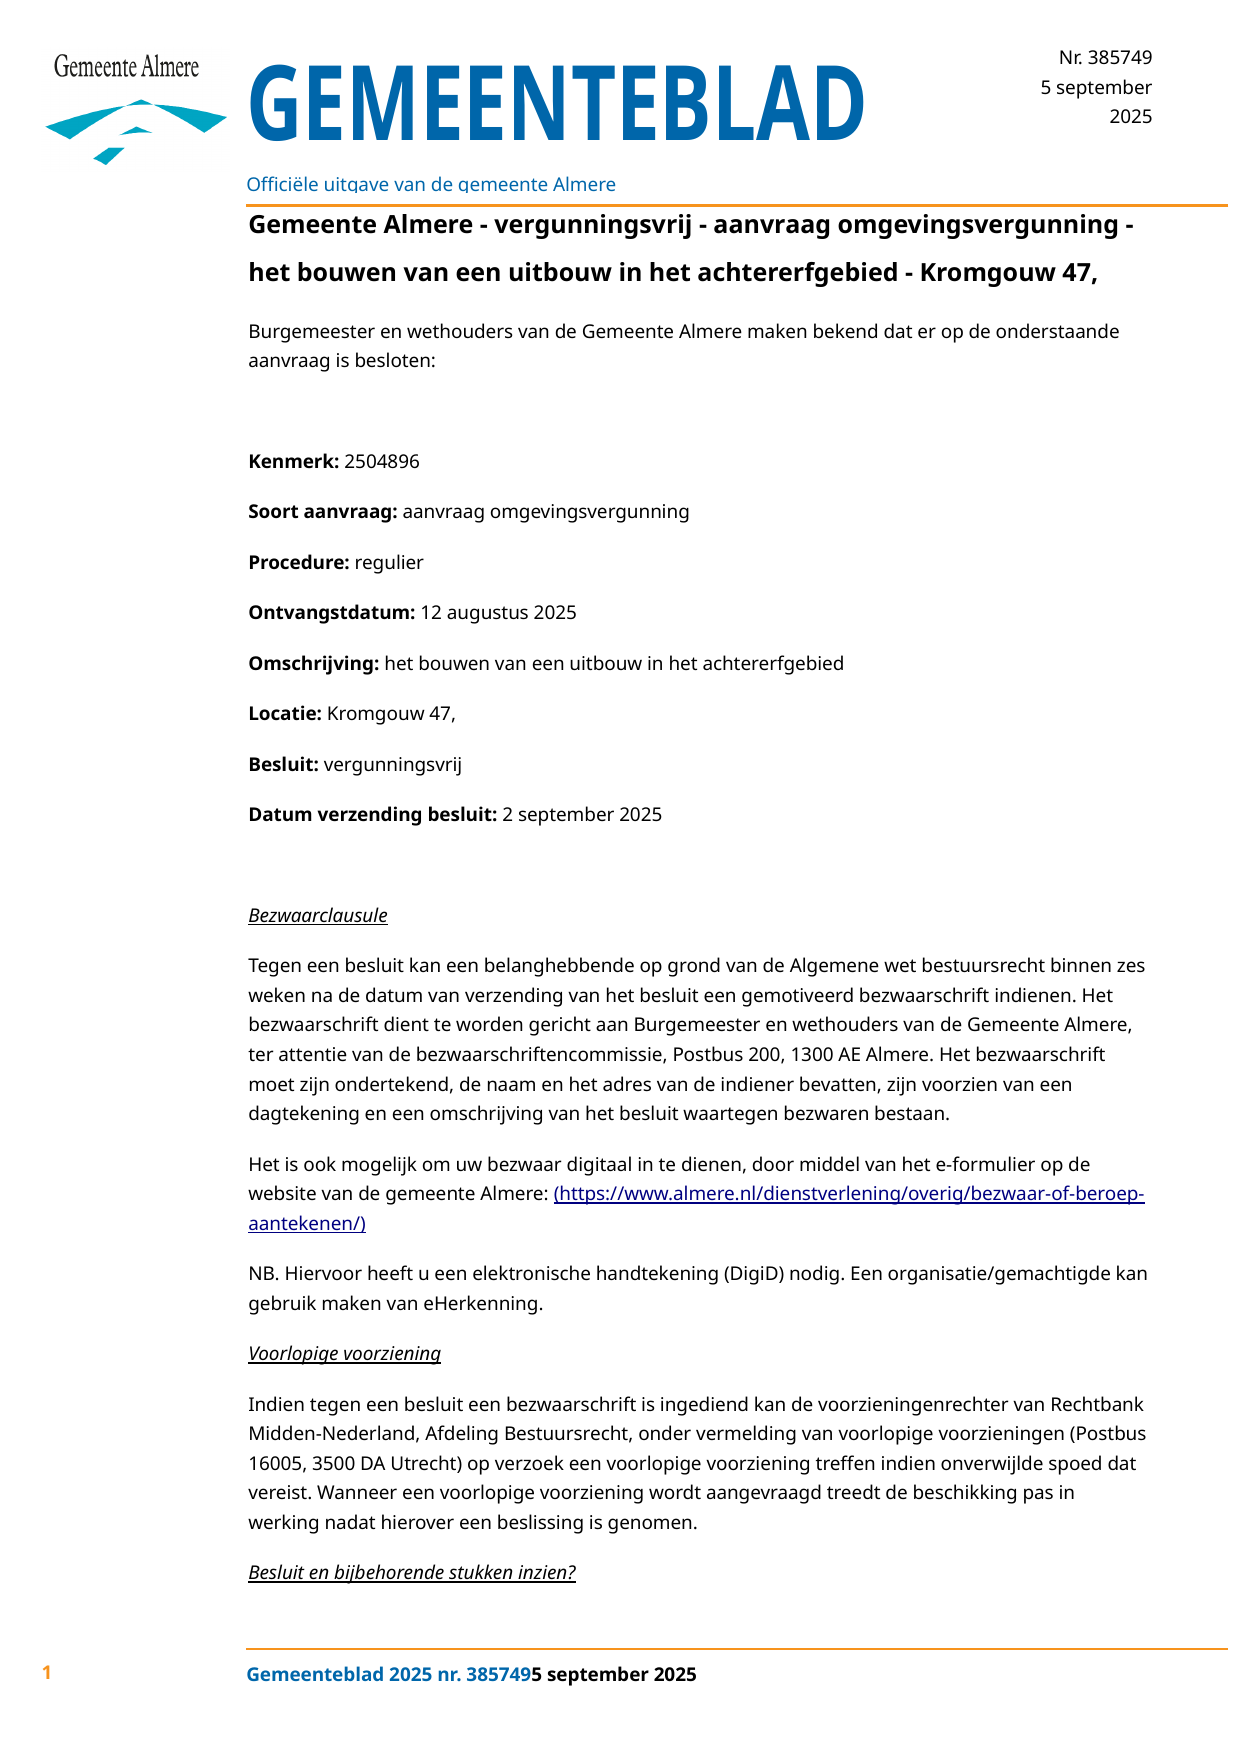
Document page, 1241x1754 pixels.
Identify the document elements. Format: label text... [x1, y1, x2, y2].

text Locatie: Kromgouw 47, [248, 700, 1152, 726]
text Indien tegen een besluit een bezwaarschrift is ingediend kan de voorzieningenrechter van Rechtbank Midden-Nederland, Afdeling Bestuursrecht, onder vermelding van voorlopige voorzieningen (Postbus 16005, 3500 DA Utrecht) op verzoek een voorlopige voorziening treffen indien onverwijlde spoed dat vereist. Wanneer een voorlopige voorziening wordt aangevraagd treedt de beschikking pas in werking nadat hierover een beslissing is genomen. [248, 1391, 1152, 1535]
text Soort aanvraag: aanvraag omgevingsvergunning [248, 499, 1152, 524]
text Besluit en bijbehorende stukken inzien? [248, 1559, 1152, 1585]
text Ontvangstdatum: 12 augustus 2025 [248, 599, 1152, 625]
text Datum verzending besluit: 2 september 2025 [248, 801, 1152, 827]
text Voorlopige voorziening [248, 1340, 1152, 1366]
text Bezwaarclausule [248, 902, 1152, 928]
text Burgemeester en wethouders van de Gemeente Almere maken bekend dat er op de onderstaande aanvraag is besloten: [248, 318, 1152, 373]
picture [41, 47, 231, 172]
text Besluit: vergunningsvrij [248, 751, 1152, 777]
text Gemeente Almere - vergunningsvrij - aanvraag omgevingsvergunning - het bouwen van een uitbouw in het achtererfgebied - Kromgouw 47, [248, 207, 1152, 288]
text Tegen een besluit kan een belanghebbende op grond van de Algemene wet bestuursrecht binnen zes weken na de datum van verzending van het besluit een gemotiveerd bezwaarschrift indienen. Het bezwaarschrift dient te worden gericht aan Burgemeester en wethouders van de Gemeente Almere, ter attentie van de bezwaarschriftencommissie, Postbus 200, 1300 AE Almere. Het bezwaarschrift moet zijn ondertekend, de naam en het adres van de indiener bevatten, zijn voorzien van een dagtekening en een omschrijving van het besluit waartegen bezwaren bestaan. [248, 952, 1152, 1126]
text NB. Hiervoor heeft u een elektronische handtekening (DigiD) nodig. Een organisatie/gemachtigde kan gebruik maken van eHerkenning. [248, 1260, 1152, 1316]
text Procedure: regulier [248, 549, 1152, 575]
text Het is ook mogelijk om uw bezwaar digitaal in te dienen, door middel van het e-formulier op de website van de gemeente Almere: (https://www.almere.nl/dienstverlening/overig/bezwaar-of-beroep-aantekenen/) [248, 1151, 1152, 1236]
text Kenmerk: 2504896 [248, 448, 1152, 474]
text Omschrijving: het bouwen van een uitbouw in het achtererfgebied [248, 650, 1152, 676]
